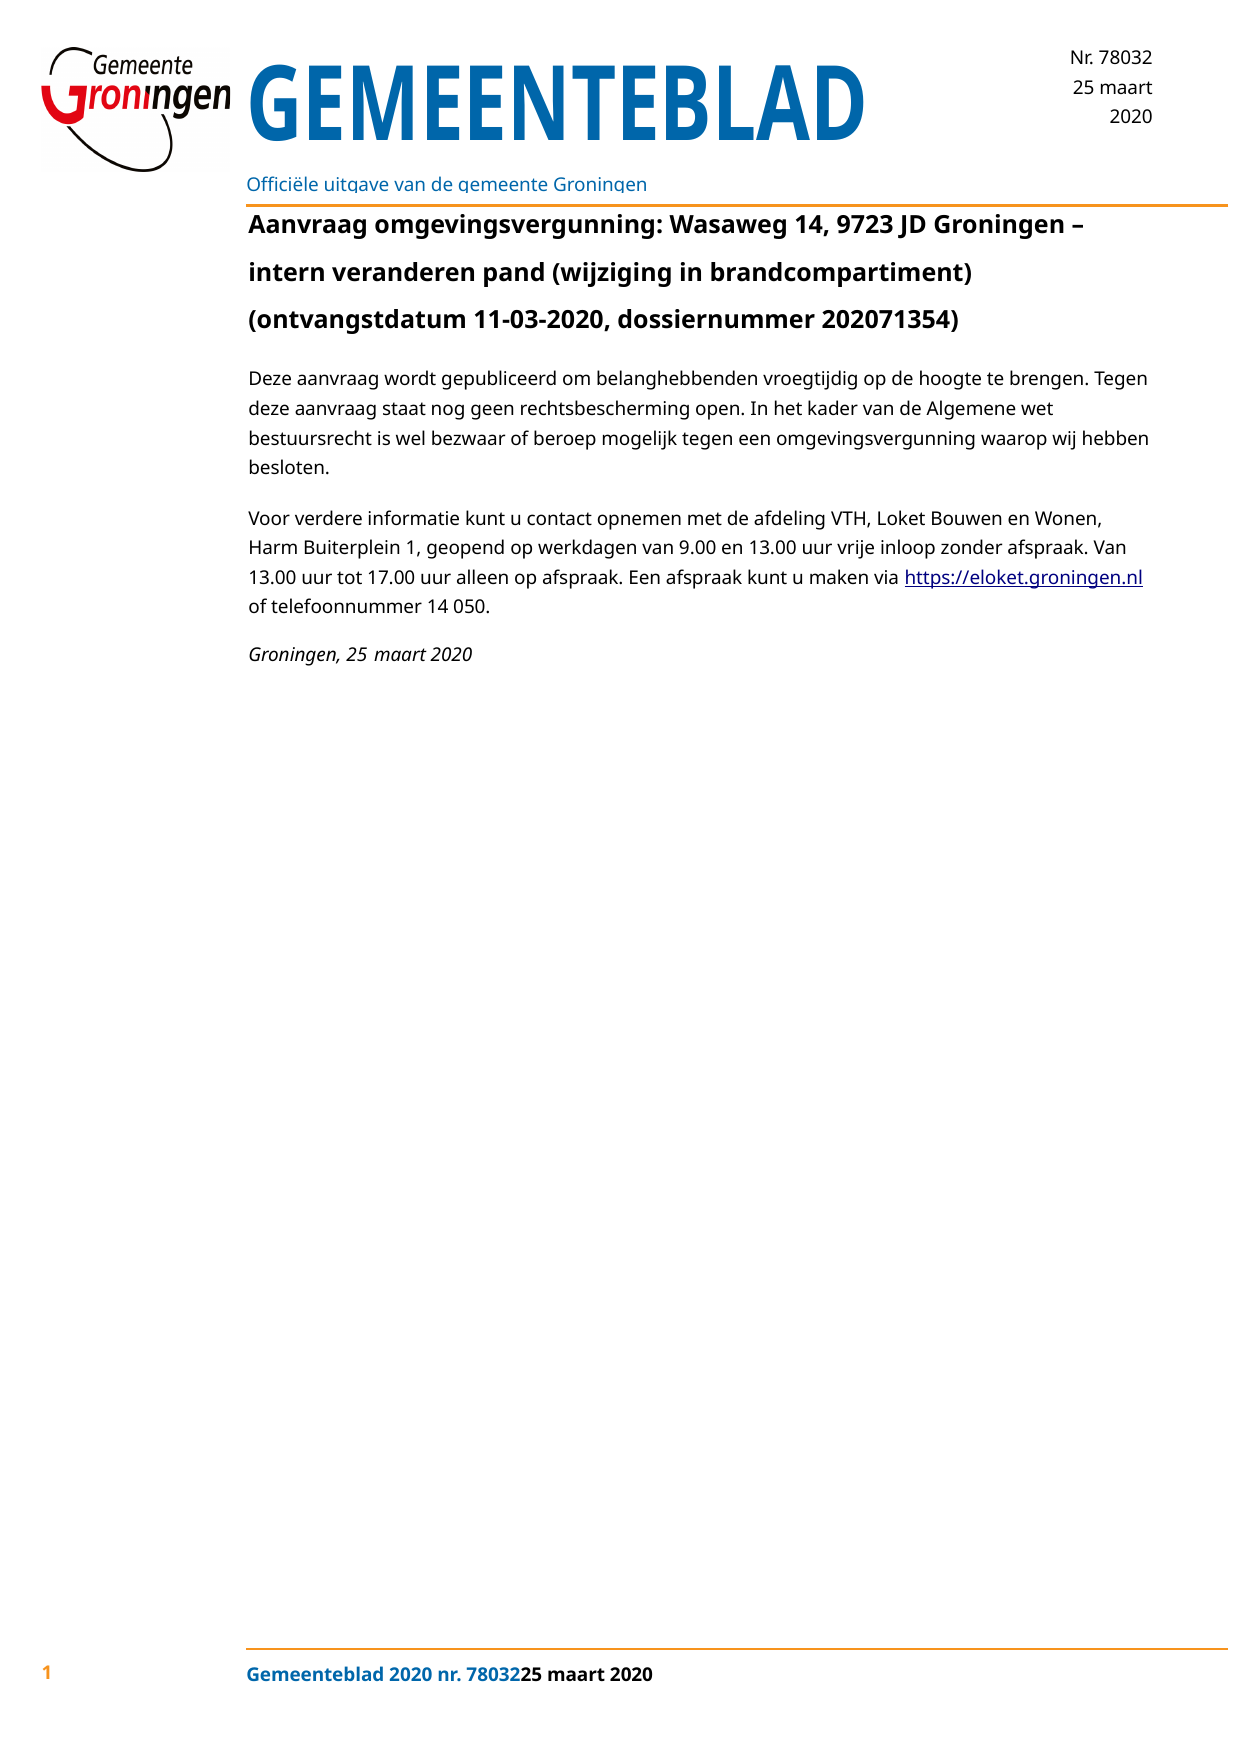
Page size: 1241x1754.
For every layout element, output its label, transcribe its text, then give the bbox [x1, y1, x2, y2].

text Groningen, 25 maart 2020 [248, 641, 1152, 667]
text Aanvraag omgevingsvergunning: Wasaweg 14, 9723 JD Groningen – intern veranderen pand (wijziging in brandcompartiment) (ontvangstdatum 11-03-2020, dossiernummer 202071354) [248, 207, 1152, 336]
picture [41, 47, 231, 172]
text Voor verdere informatie kunt u contact opnemen met de afdeling VTH, Loket Bouwen en Wonen, Harm Buiterplein 1, geopend op werkdagen van 9.00 en 13.00 uur vrije inloop zonder afspraak. Van 13.00 uur tot 17.00 uur alleen op afspraak. Een afspraak kunt u maken via https://eloket.groningen.nl of telefoonnummer 14 050. [248, 505, 1152, 619]
text Deze aanvraag wordt gepubliceerd om belanghebbenden vroegtijdig op de hoogte te brengen. Tegen deze aanvraag staat nog geen rechtsbescherming open. In het kader van de Algemene wet bestuursrecht is wel bezwaar of beroep mogelijk tegen een omgevingsvergunning waarop wij hebben besloten. [248, 366, 1152, 480]
